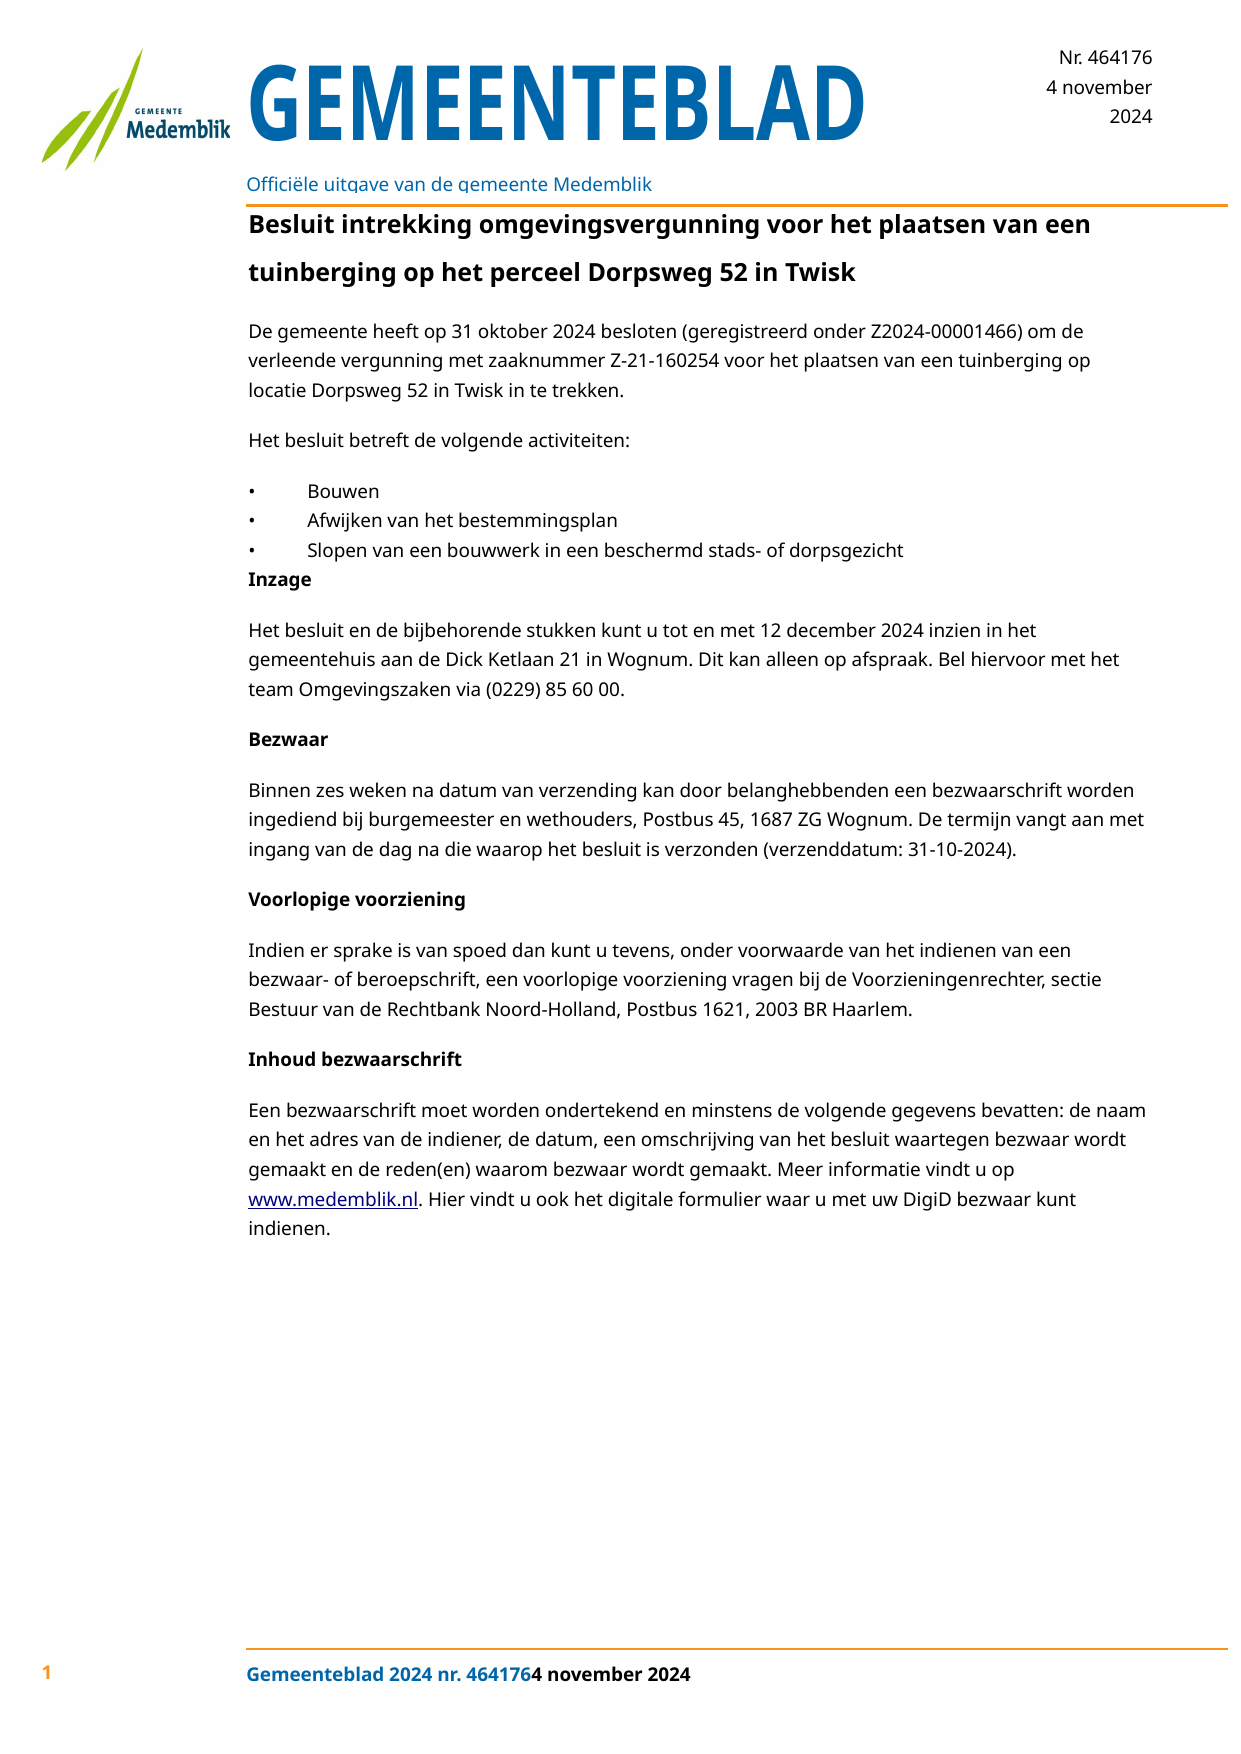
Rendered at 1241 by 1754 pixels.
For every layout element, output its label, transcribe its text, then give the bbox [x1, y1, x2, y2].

text Het besluit betreft de volgende activiteiten: [248, 427, 1152, 453]
list Bouwen [248, 478, 1152, 504]
text Een bezwaarschrift moet worden ondertekend en minstens de volgende gegevens bevatten: de naam en het adres van de indiener, de datum, een omschrijving van het besluit waartegen bezwaar wordt gemaakt en de reden(en) waarom bezwaar wordt gemaakt. Meer informatie vindt u op www.medemblik.nl. Hier vindt u ook het digitale formulier waar u met uw DigiD bezwaar kunt indienen. [248, 1097, 1152, 1241]
picture [41, 47, 231, 172]
text Bezwaar [248, 727, 1152, 752]
text Voorlopige voorziening [248, 887, 1152, 912]
text Inzage [248, 567, 1152, 592]
list Afwijken van het bestemmingsplan [248, 507, 1152, 533]
text Indien er sprake is van spoed dan kunt u tevens, onder voorwaarde van het indienen van een bezwaar- of beroepschrift, een voorlopige voorziening vragen bij de Voorzieningenrechter, sectie Bestuur van de Rechtbank Noord-Holland, Postbus 1621, 2003 BR Haarlem. [248, 937, 1152, 1022]
text Inhoud bezwaarschrift [248, 1047, 1152, 1072]
text Besluit intrekking omgevingsvergunning voor het plaatsen van een tuinberging op het perceel Dorpsweg 52 in Twisk [248, 207, 1152, 288]
text Binnen zes weken na datum van verzending kan door belanghebbenden een bezwaarschrift worden ingediend bij burgemeester en wethouders, Postbus 45, 1687 ZG Wognum. De termijn vangt aan met ingang van de dag na die waarop het besluit is verzonden (verzenddatum: 31-10-2024). [248, 777, 1152, 862]
list Slopen van een bouwwerk in een beschermd stads- of dorpsgezicht [248, 537, 1152, 563]
text De gemeente heeft op 31 oktober 2024 besloten (geregistreerd onder Z2024-00001466) om de verleende vergunning met zaaknummer Z-21-160254 voor het plaatsen van een tuinberging op locatie Dorpsweg 52 in Twisk in te trekken. [248, 318, 1152, 403]
text Het besluit en de bijbehorende stukken kunt u tot en met 12 december 2024 inzien in het gemeentehuis aan de Dick Ketlaan 21 in Wognum. Dit kan alleen op afspraak. Bel hiervoor met het team Omgevingszaken via (0229) 85 60 00. [248, 617, 1152, 702]
